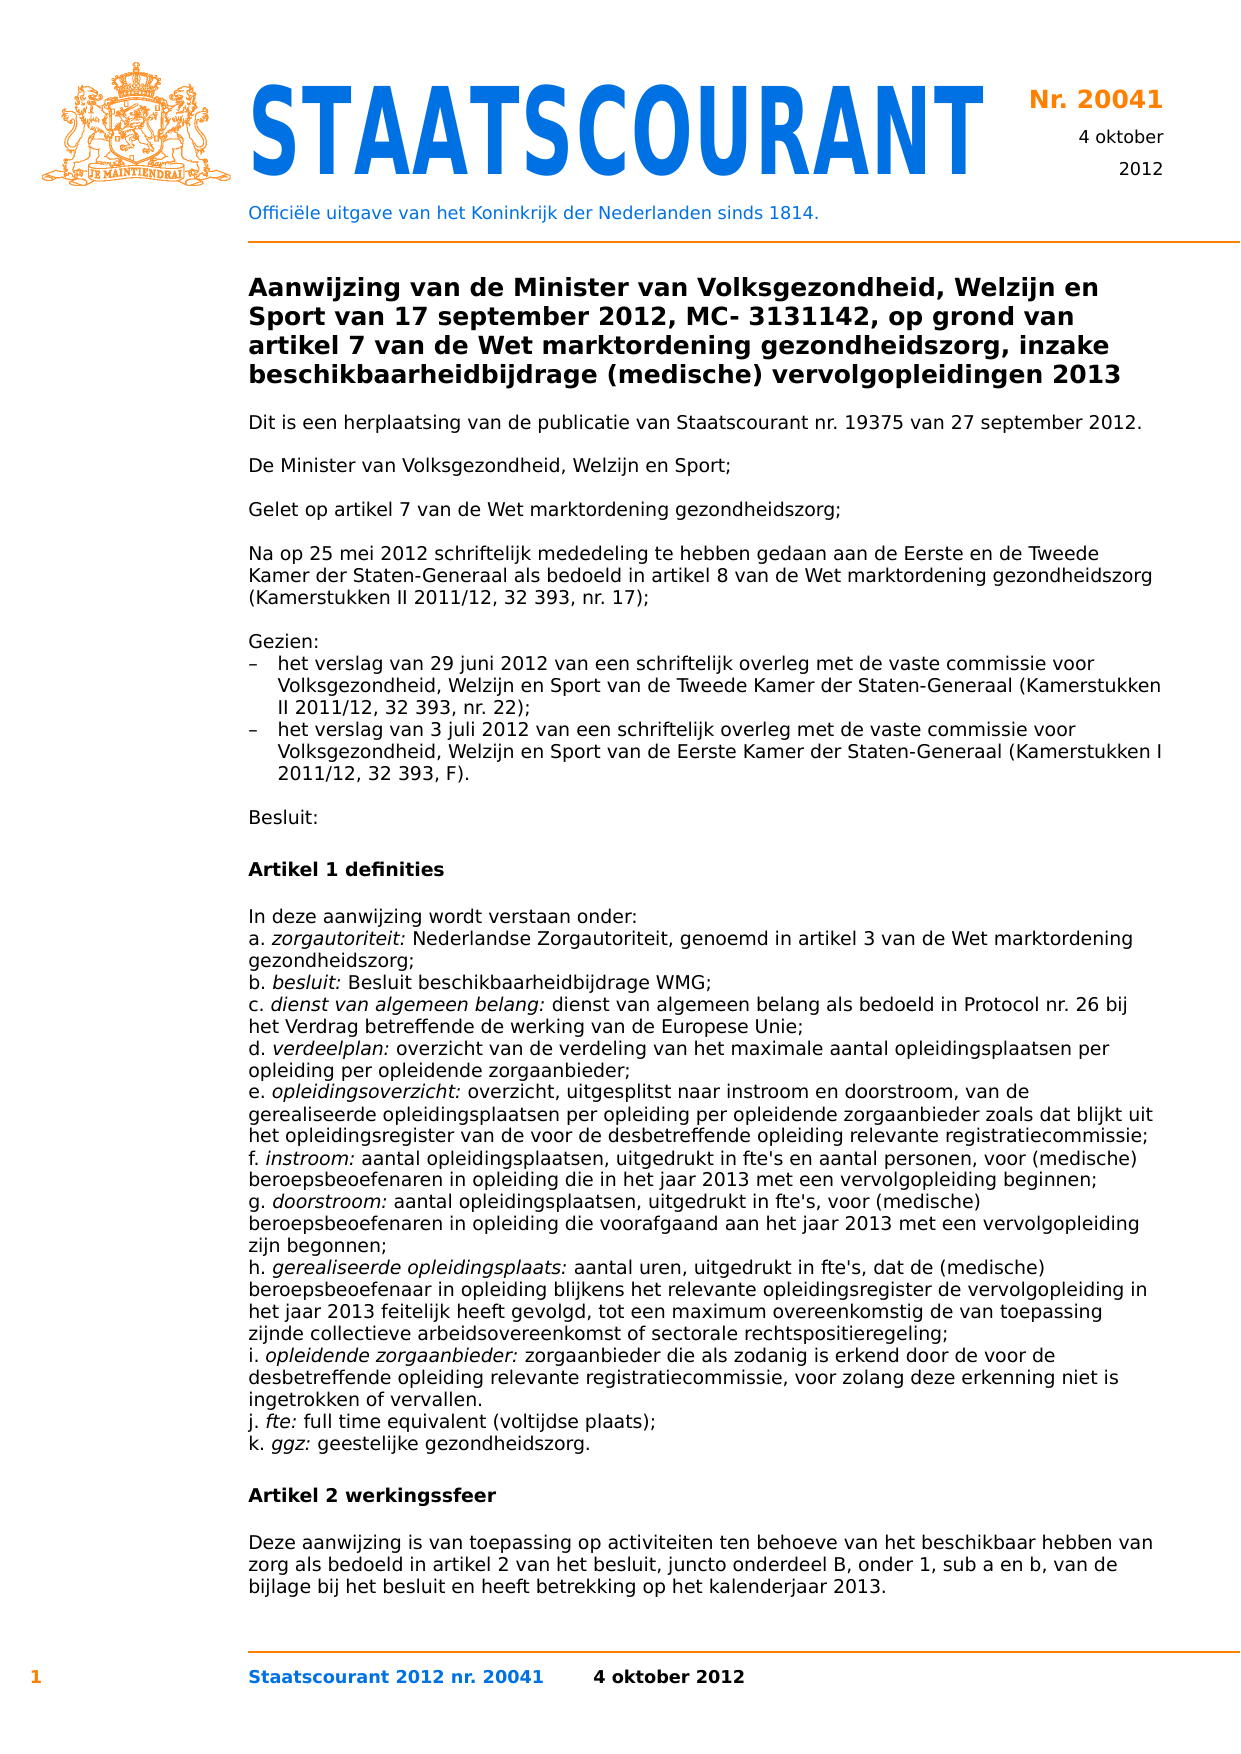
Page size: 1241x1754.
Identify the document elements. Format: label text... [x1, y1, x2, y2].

text g. doorstroom: aantal opleidingsplaatsen, uitgedrukt in fte's, voor (medische) beroepsbeoefenaren in opleiding die voorafgaand aan het jaar 2013 met een vervolgopleiding zijn begonnen; [248, 1191, 1163, 1257]
text i. opleidende zorgaanbieder: zorgaanbieder die als zodanig is erkend door de voor de desbetreffende opleiding relevante registratiecommissie, voor zolang deze erkenning niet is ingetrokken of vervallen. [248, 1345, 1163, 1411]
text Deze aanwijzing is van toepassing op activiteiten ten behoeve van het beschikbaar hebben van zorg als bedoeld in artikel 2 van het besluit, juncto onderdeel B, onder 1, sub a en b, van de bijlage bij het besluit en heeft betrekking op het kalenderjaar 2013. [248, 1532, 1163, 1598]
subtitle Artikel 2 werkingssfeer [248, 1485, 1163, 1507]
table_header Nr. 20041 [998, 62, 1240, 121]
subtitle Aanwijzing van de Minister van Volksgezondheid, Welzijn en Sport van 17 september 2012, MC- 3131142, op grond van artikel 7 van de Wet marktordening gezondheidszorg, inzake beschikbaarheidbijdrage (medische) vervolgopleidingen 2013 [248, 273, 1163, 390]
text Dit is een herplaatsing van de publicatie van Staatscourant nr. 19375 van 27 september 2012. [248, 412, 1163, 433]
picture [41, 62, 231, 186]
table_cell Officiële uitgave van het Koninkrijk der Nederlanden sinds 1814. [248, 203, 1240, 241]
text c. dienst van algemeen belang: dienst van algemeen belang als bedoeld in Protocol nr. 26 bij het Verdrag betreffende de werking van de Europese Unie; [248, 993, 1163, 1037]
text Gelet op artikel 7 van de Wet marktordening gezondheidszorg; [248, 499, 1163, 521]
text Na op 25 mei 2012 schriftelijk mededeling te hebben gedaan aan de Eerste en de Tweede Kamer der Staten-Generaal als bedoeld in artikel 8 van de Wet marktordening gezondheidszorg (Kamerstukken II 2011/12, 32 393, nr. 17); [248, 543, 1163, 609]
text d. verdeelplan: overzicht van de verdeling van het maximale aantal opleidingsplaatsen per opleiding per opleidende zorgaanbieder; [248, 1037, 1163, 1081]
text a. zorgautoriteit: Nederlandse Zorgautoriteit, genoemd in artikel 3 van de Wet marktordening gezondheidszorg; [248, 928, 1163, 972]
table_cell 2012 [998, 153, 1240, 203]
text h. gerealiseerde opleidingsplaats: aantal uren, uitgedrukt in fte's, dat de (medische) beroepsbeoefenaar in opleiding blijkens het relevante opleidingsregister de vervolgopleiding in het jaar 2013 feitelijk heeft gevolgd, tot een maximum overeenkomstig de van toepassing zijnde collectieve arbeidsovereenkomst of sectorale rechtspositieregeling; [248, 1257, 1163, 1345]
text Gezien: [248, 631, 1163, 653]
text Besluit: [248, 807, 1163, 829]
text k. ggz: geestelijke gezondheidszorg. [248, 1433, 1163, 1455]
text b. besluit: Besluit beschikbaarheidbijdrage WMG; [248, 972, 1163, 993]
text f. instroom: aantal opleidingsplaatsen, uitgedrukt in fte's en aantal personen, voor (medische) beroepsbeoefenaren in opleiding die in het jaar 2013 met een vervolgopleiding beginnen; [248, 1147, 1163, 1191]
subtitle Artikel 1 definities [248, 859, 1163, 881]
text j. fte: full time equivalent (voltijdse plaats); [248, 1411, 1163, 1433]
text De Minister van Volksgezondheid, Welzijn en Sport; [248, 455, 1163, 477]
text – het verslag van 3 juli 2012 van een schriftelijk overleg met de vaste commissie voor Volksgezondheid, Welzijn en Sport van de Eerste Kamer der Staten-Generaal (Kamerstukken I 2011/12, 32 393, F). [248, 719, 1163, 785]
text In deze aanwijzing wordt verstaan onder: [248, 906, 1163, 928]
table_header STAATSCOURANT [248, 62, 998, 203]
table_cell 4 oktober [998, 121, 1240, 153]
table_header [25, 62, 248, 241]
text e. opleidingsoverzicht: overzicht, uitgesplitst naar instroom en doorstroom, van de gerealiseerde opleidingsplaatsen per opleiding per opleidende zorgaanbieder zoals dat blijkt uit het opleidingsregister van de voor de desbetreffende opleiding relevante registratiecommissie; [248, 1081, 1163, 1147]
text – het verslag van 29 juni 2012 van een schriftelijk overleg met de vaste commissie voor Volksgezondheid, Welzijn en Sport van de Tweede Kamer der Staten-Generaal (Kamerstukken II 2011/12, 32 393, nr. 22); [248, 653, 1163, 719]
